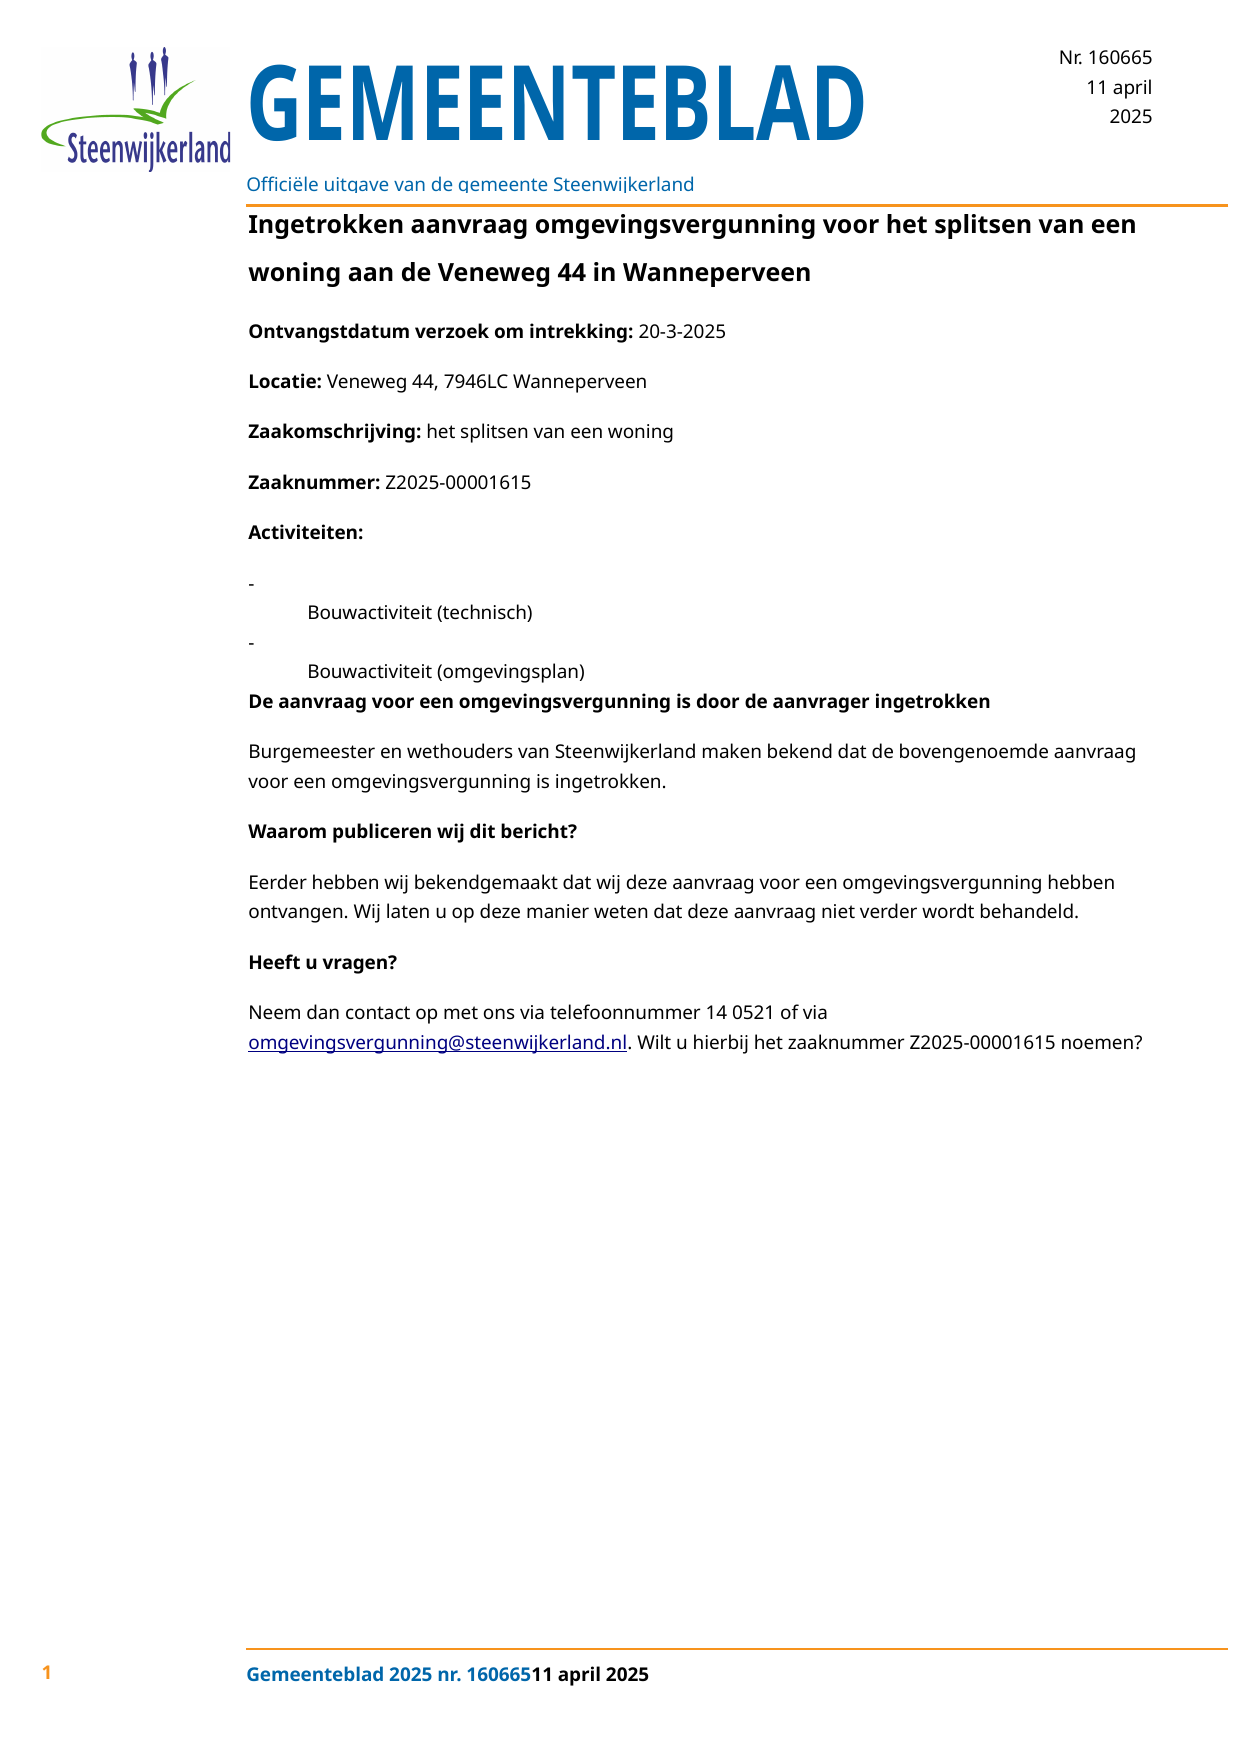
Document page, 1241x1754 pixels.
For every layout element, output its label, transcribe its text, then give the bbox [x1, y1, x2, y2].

text Ontvangstdatum verzoek om intrekking: 20-3-2025 [248, 318, 1152, 344]
list Bouwactiviteit (technisch) [248, 599, 1152, 625]
text Burgemeester en wethouders van Steenwijkerland maken bekend dat de bovengenoemde aanvraag voor een omgevingsvergunning is ingetrokken. [248, 739, 1152, 794]
text Zaakomschrijving: het splitsen van een woning [248, 419, 1152, 444]
text Ingetrokken aanvraag omgevingsvergunning voor het splitsen van een woning aan de Veneweg 44 in Wanneperveen [248, 207, 1152, 288]
text De aanvraag voor een omgevingsvergunning is door de aanvrager ingetrokken [248, 688, 1152, 714]
text Zaaknummer: Z2025-00001615 [248, 469, 1152, 495]
text Locatie: Veneweg 44, 7946LC Wanneperveen [248, 368, 1152, 394]
text Eerder hebben wij bekendgemaakt dat wij deze aanvraag voor een omgevingsvergunning hebben ontvangen. Wij laten u op deze manier weten dat deze aanvraag niet verder wordt behandeld. [248, 869, 1152, 924]
text Neem dan contact op met ons via telefoonnummer 14 0521 of via omgevingsvergunning@steenwijkerland.nl. Wilt u hierbij het zaaknummer Z2025-00001615 noemen? [248, 999, 1152, 1055]
text Waarom publiceren wij dit bericht? [248, 819, 1152, 844]
picture [41, 47, 231, 172]
list Bouwactiviteit (omgevingsplan) [248, 659, 1152, 684]
text Activiteiten: [248, 519, 1152, 545]
text Heeft u vragen? [248, 949, 1152, 975]
